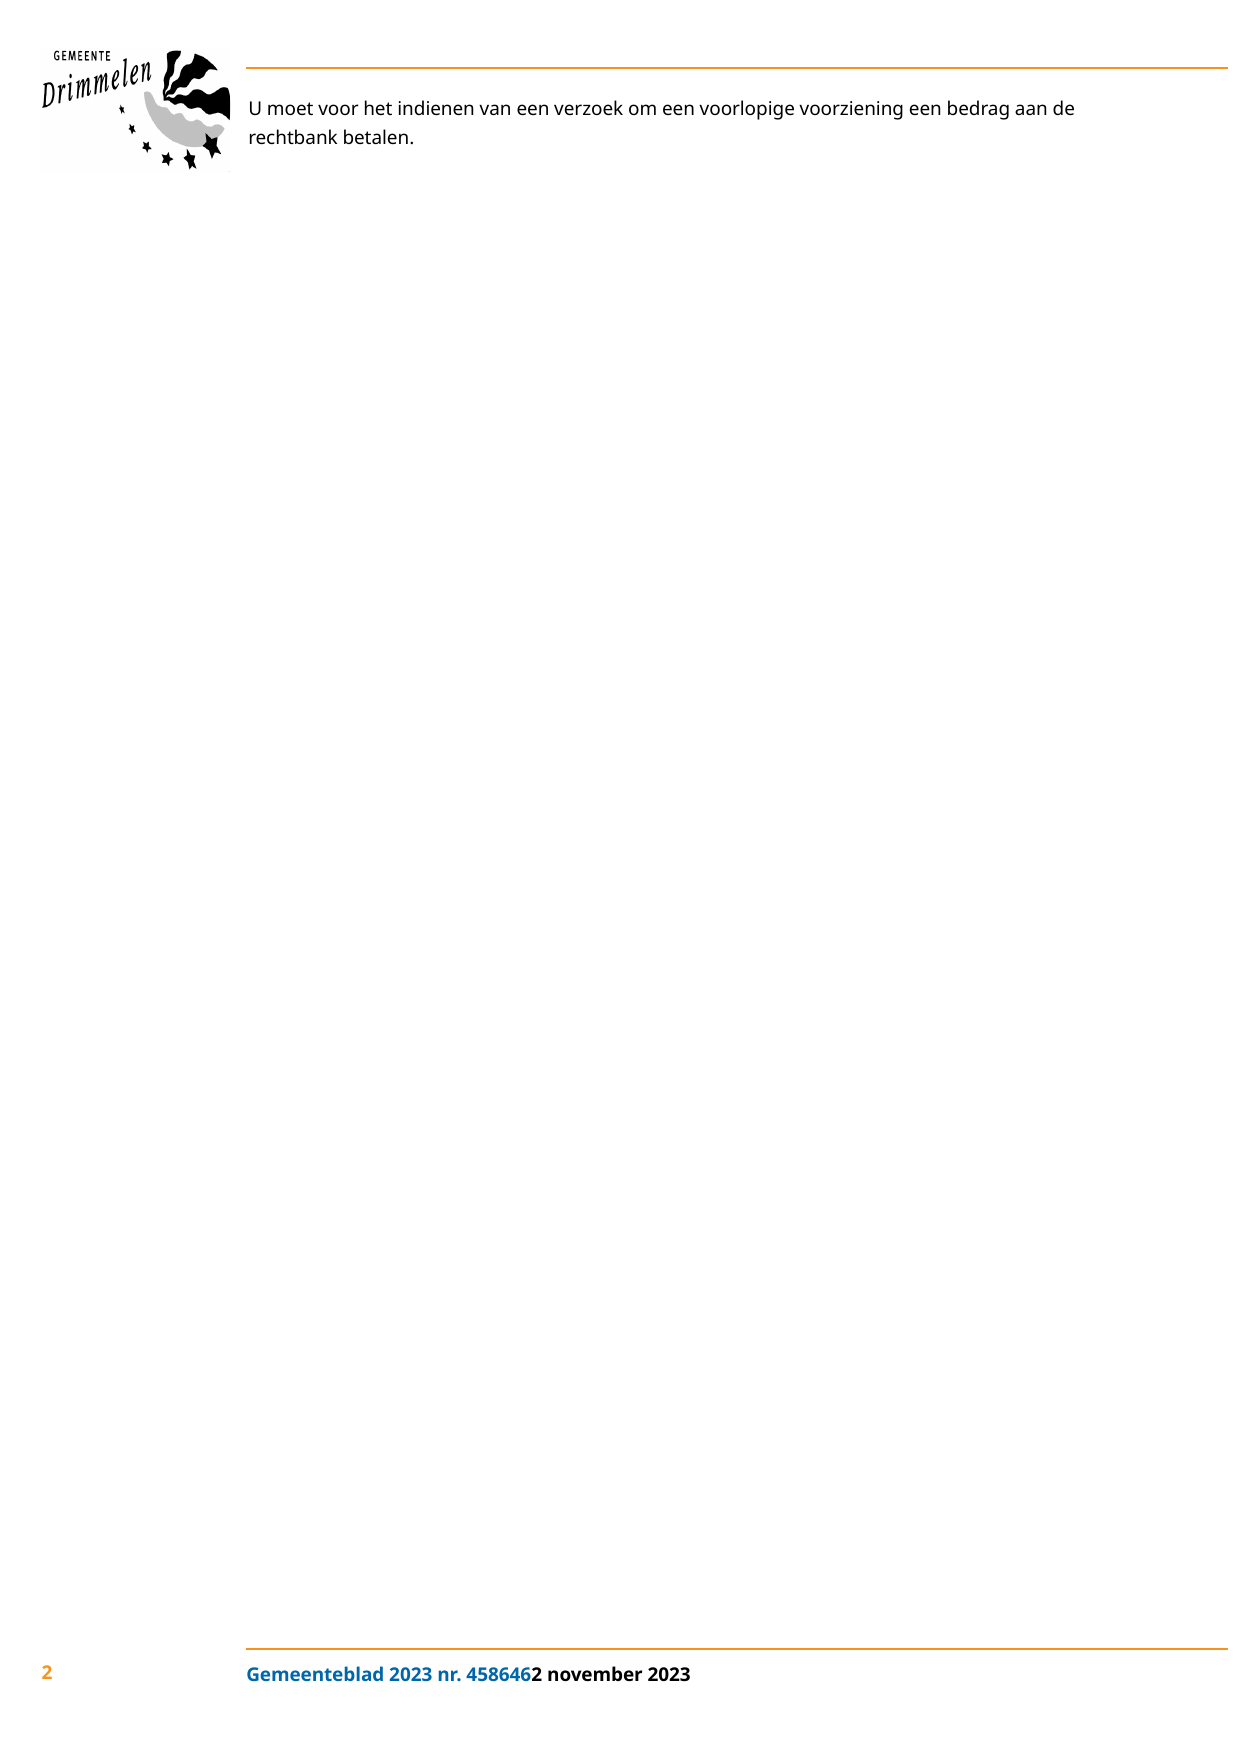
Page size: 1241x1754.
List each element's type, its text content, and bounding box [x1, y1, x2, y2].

picture [41, 47, 231, 172]
text U moet voor het indienen van een verzoek om een voorlopige voorziening een bedrag aan de rechtbank betalen. [248, 95, 1152, 150]
